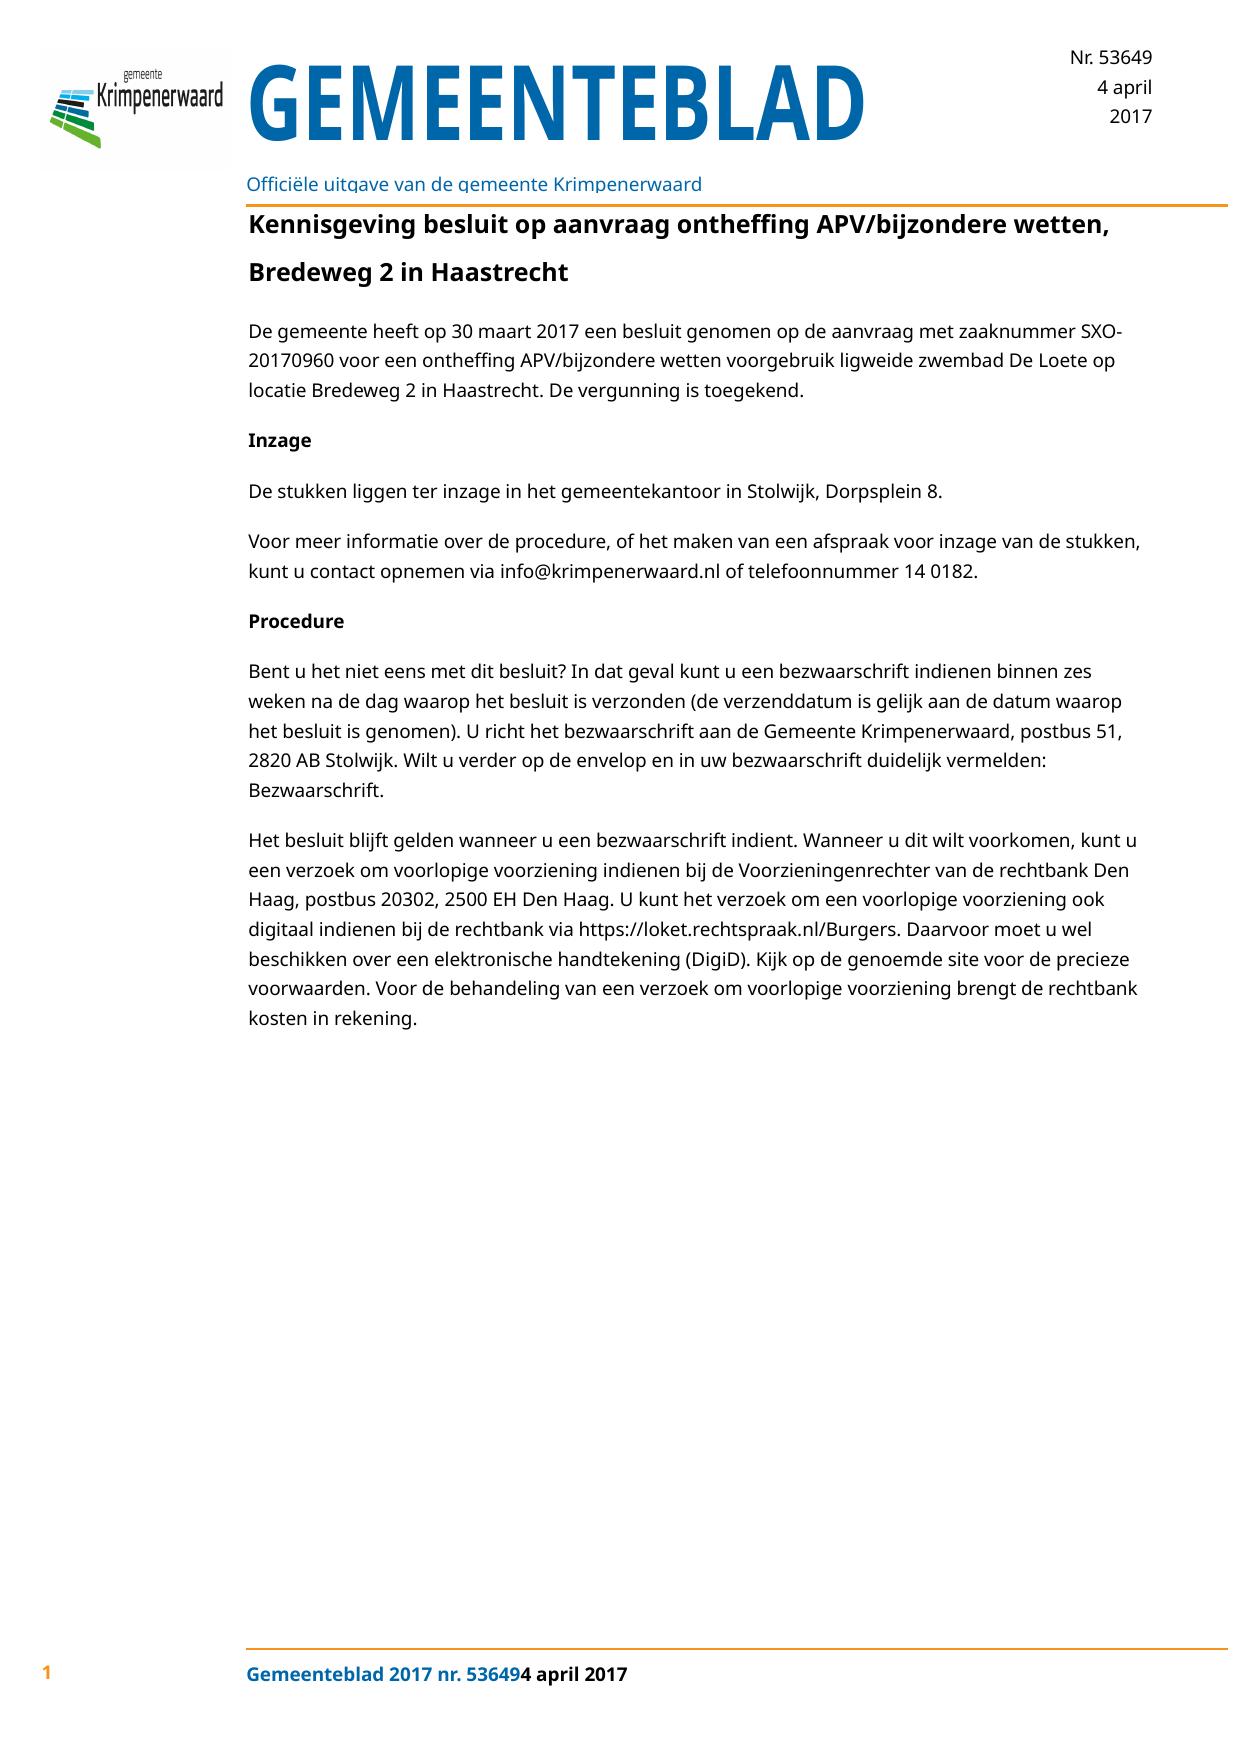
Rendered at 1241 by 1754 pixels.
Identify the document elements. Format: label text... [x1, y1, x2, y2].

text Procedure [248, 608, 1152, 634]
text Voor meer informatie over de procedure, of het maken van een afspraak voor inzage van de stukken, kunt u contact opnemen via info@krimpenerwaard.nl of telefoonnummer 14 0182. [248, 528, 1152, 584]
text De gemeente heeft op 30 maart 2017 een besluit genomen op de aanvraag met zaaknummer SXO-20170960 voor een ontheffing APV/bijzondere wetten voorgebruik ligweide zwembad De Loete op locatie Bredeweg 2 in Haastrecht. De vergunning is toegekend. [248, 318, 1152, 403]
text Inzage [248, 427, 1152, 453]
text Het besluit blijft gelden wanneer u een bezwaarschrift indient. Wanneer u dit wilt voorkomen, kunt u een verzoek om voorlopige voorziening indienen bij de Voorzieningenrechter van de rechtbank Den Haag, postbus 20302, 2500 EH Den Haag. U kunt het verzoek om een voorlopige voorziening ook digitaal indienen bij de rechtbank via https://loket.rechtspraak.nl/Burgers. Daarvoor moet u wel beschikken over een elektronische handtekening (DigiD). Kijk op de genoemde site voor de precieze voorwaarden. Voor de behandeling van een verzoek om voorlopige voorziening brengt de rechtbank kosten in rekening. [248, 827, 1152, 1031]
picture [41, 47, 231, 172]
text Kennisgeving besluit op aanvraag ontheffing APV/bijzondere wetten, Bredeweg 2 in Haastrecht [248, 207, 1152, 288]
text Bent u het niet eens met dit besluit? In dat geval kunt u een bezwaarschrift indienen binnen zes weken na de dag waarop het besluit is verzonden (de verzenddatum is gelijk aan de datum waarop het besluit is genomen). U richt het bezwaarschrift aan de Gemeente Krimpenerwaard, postbus 51, 2820 AB Stolwijk. Wilt u verder op de envelop en in uw bezwaarschrift duidelijk vermelden: Bezwaarschrift. [248, 659, 1152, 803]
text De stukken liggen ter inzage in het gemeentekantoor in Stolwijk, Dorpsplein 8. [248, 478, 1152, 504]
